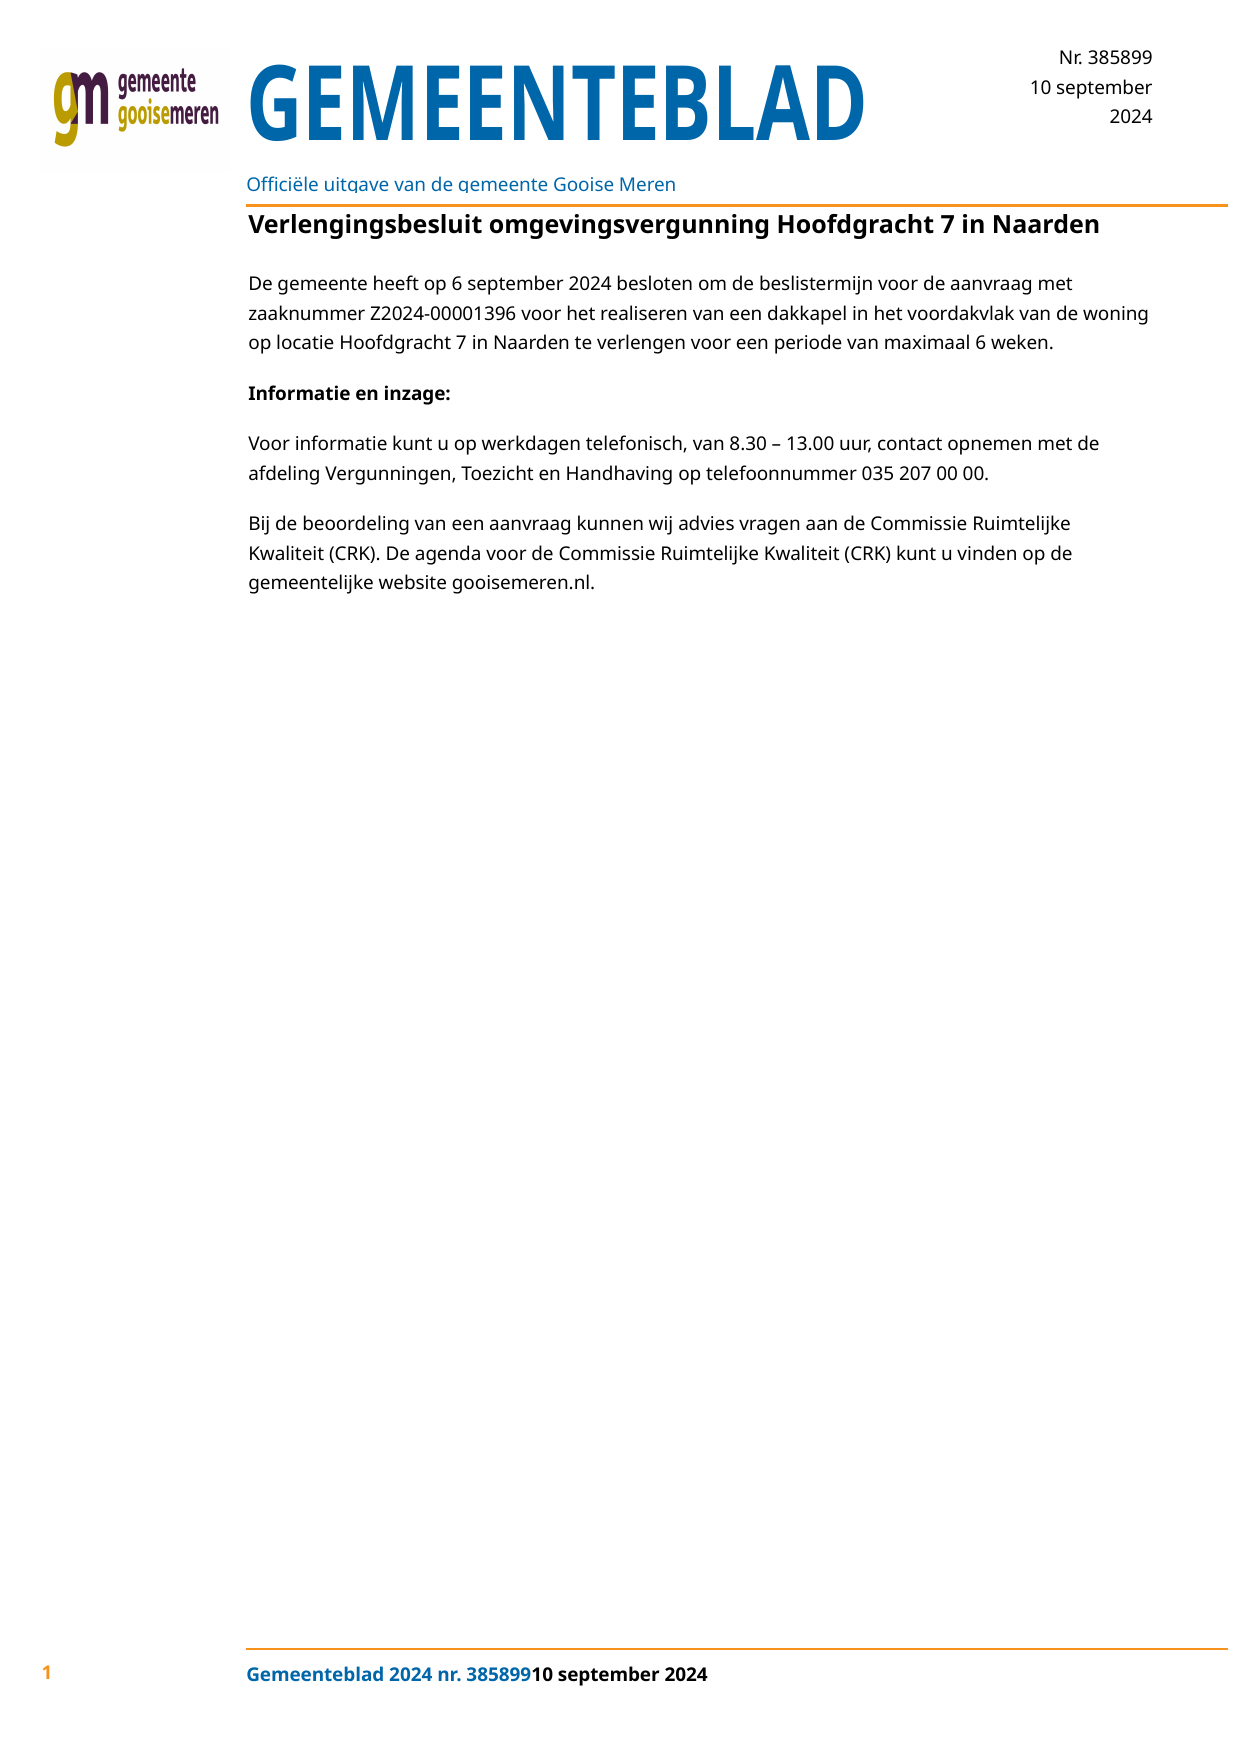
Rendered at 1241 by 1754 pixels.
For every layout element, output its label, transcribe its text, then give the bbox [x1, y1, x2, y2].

text Voor informatie kunt u op werkdagen telefonisch, van 8.30 – 13.00 uur, contact opnemen met de afdeling Vergunningen, Toezicht en Handhaving op telefoonnummer 035 207 00 00. [248, 430, 1152, 486]
text Informatie en inzage: [248, 380, 1152, 406]
text De gemeente heeft op 6 september 2024 besloten om de beslistermijn voor de aanvraag met zaaknummer Z2024-00001396 voor het realiseren van een dakkapel in het voordakvlak van de woning op locatie Hoofdgracht 7 in Naarden te verlengen voor een periode van maximaal 6 weken. [248, 270, 1152, 355]
text Bij de beoordeling van een aanvraag kunnen wij advies vragen aan de Commissie Ruimtelijke Kwaliteit (CRK). De agenda voor de Commissie Ruimtelijke Kwaliteit (CRK) kunt u vinden op de gemeentelijke website gooisemeren.nl. [248, 510, 1152, 595]
text Verlengingsbesluit omgevingsvergunning Hoofdgracht 7 in Naarden [248, 207, 1152, 241]
picture [41, 47, 231, 172]
